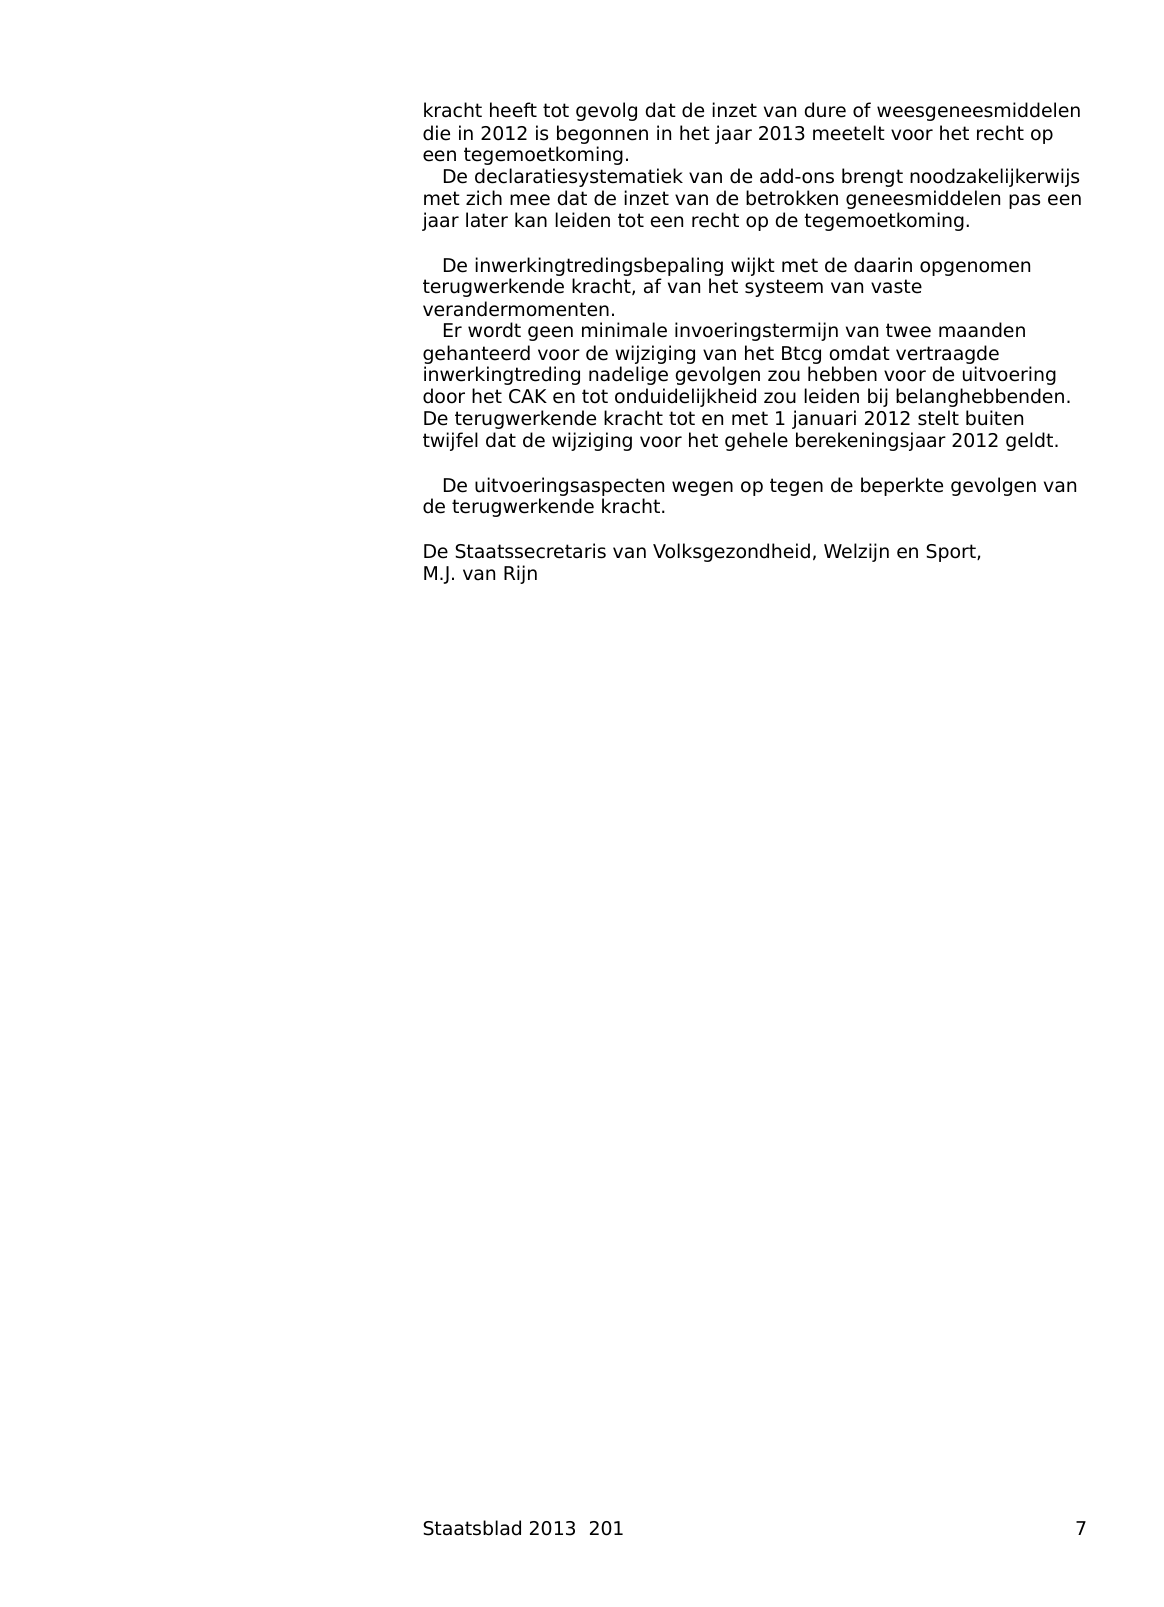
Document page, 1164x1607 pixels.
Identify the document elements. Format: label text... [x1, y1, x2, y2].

text De inwerkingtredingsbepaling wijkt met de daarin opgenomen terugwerkende kracht, af van het systeem van vaste verandermomenten. [422, 254, 1087, 320]
text De Staatssecretaris van Volksgezondheid, Welzijn en Sport, M.J. van Rijn [422, 541, 1087, 584]
text De declaratiesystematiek van de add-ons brengt noodzakelijkerwijs met zich mee dat de inzet van de betrokken geneesmiddelen pas een jaar later kan leiden tot een recht op de tegemoetkoming. [422, 166, 1087, 232]
text Er wordt geen minimale invoeringstermijn van twee maanden gehanteerd voor de wijziging van het Btcg omdat vertraagde inwerkingtreding nadelige gevolgen zou hebben voor de uitvoering door het CAK en tot onduidelijkheid zou leiden bij belanghebbenden. De terugwerkende kracht tot en met 1 januari 2012 stelt buiten twijfel dat de wijziging voor het gehele berekeningsjaar 2012 geldt. [422, 320, 1087, 452]
text kracht heeft tot gevolg dat de inzet van dure of weesgeneesmiddelen die in 2012 is begonnen in het jaar 2013 meetelt voor het recht op een tegemoetkoming. [422, 100, 1087, 166]
text De uitvoeringsaspecten wegen op tegen de beperkte gevolgen van de terugwerkende kracht. [422, 474, 1087, 518]
